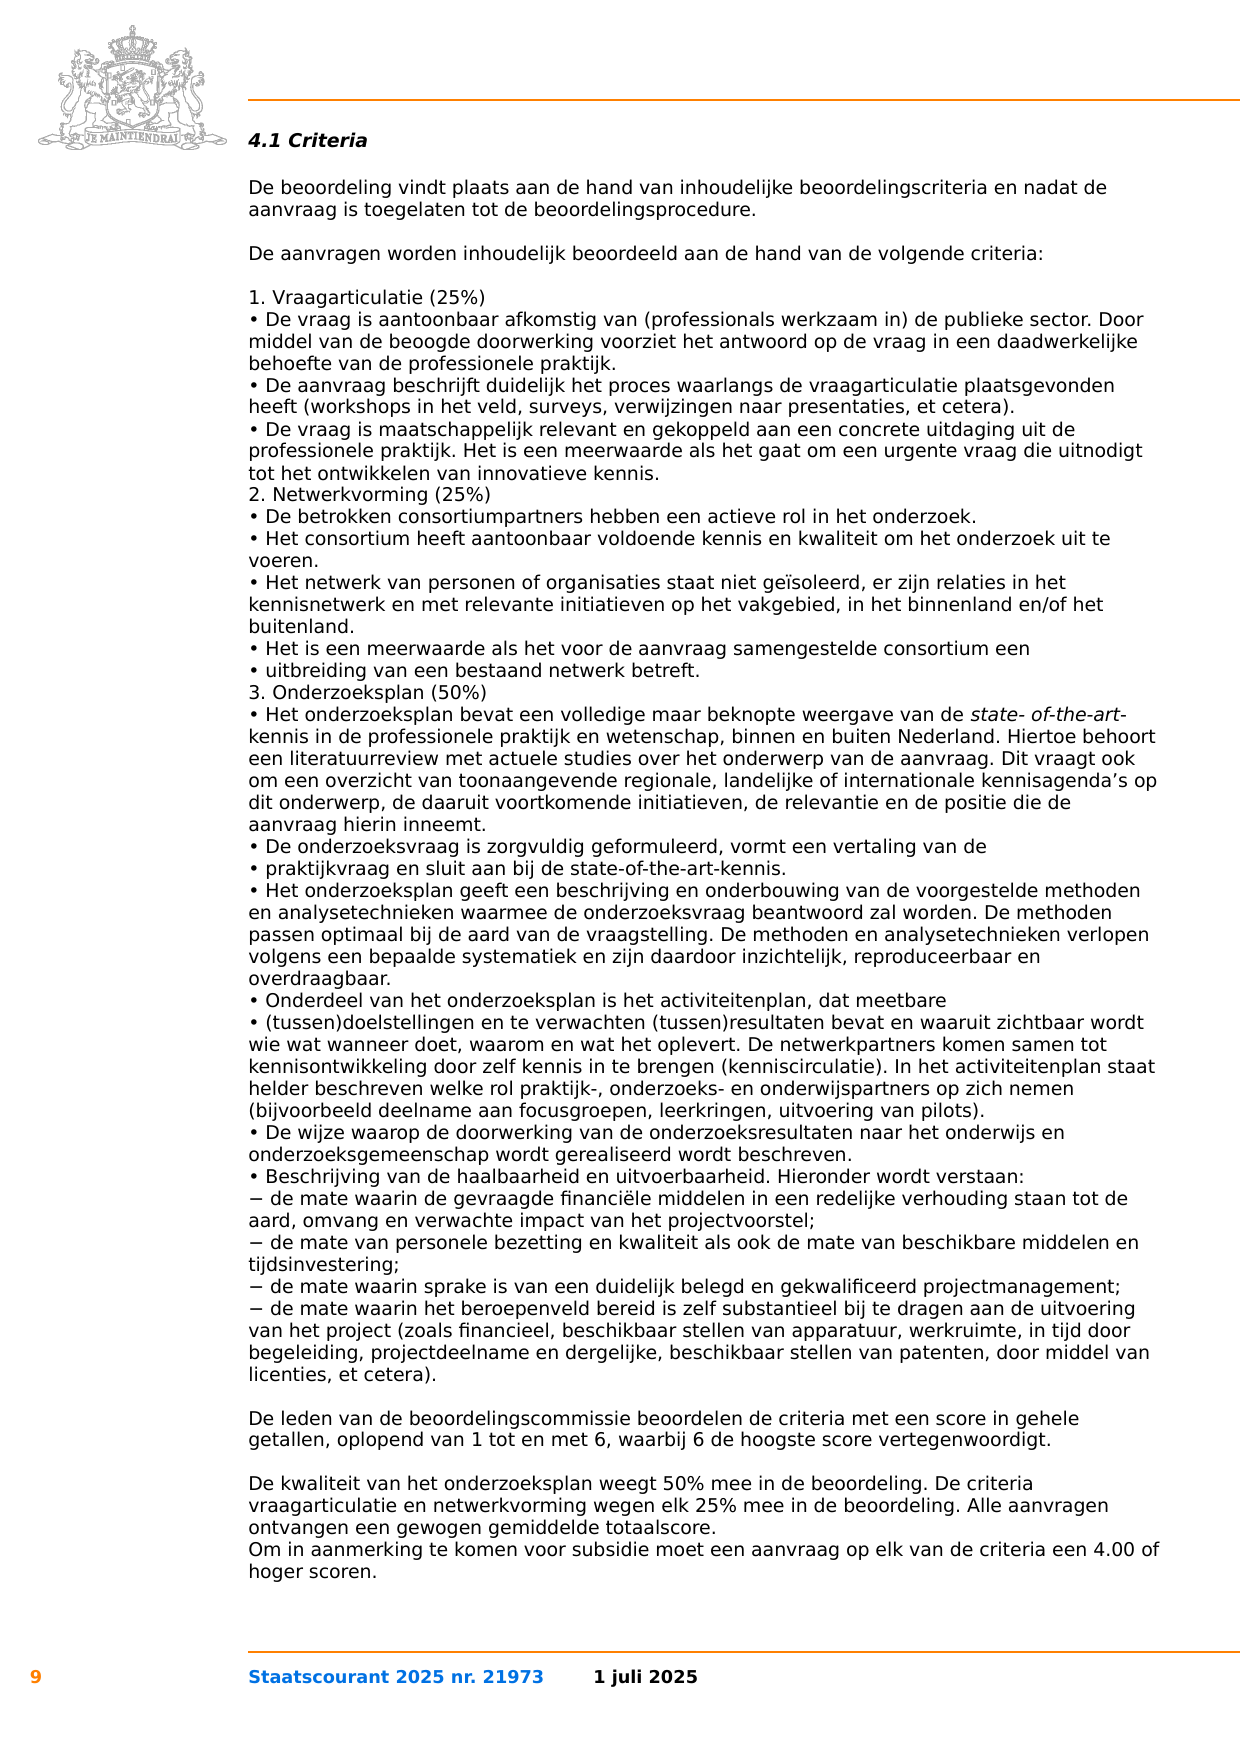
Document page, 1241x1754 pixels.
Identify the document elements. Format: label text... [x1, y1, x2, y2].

text 1. Vraagarticulatie (25%) [248, 287, 1163, 308]
text De beoordeling vindt plaats aan de hand van inhoudelijke beoordelingscriteria en nadat de aanvraag is toegelaten tot de beoordelingsprocedure. [248, 177, 1163, 221]
text 2. Netwerkvorming (25%) [248, 484, 1163, 506]
text • Beschrijving van de haalbaarheid en uitvoerbaarheid. Hieronder wordt verstaan: [248, 1166, 1163, 1188]
text • De onderzoeksvraag is zorgvuldig geformuleerd, vormt een vertaling van de [248, 836, 1163, 858]
text • De vraag is maatschappelijk relevant en gekoppeld aan een concrete uitdaging uit de professionele praktijk. Het is een meerwaarde als het gaat om een urgente vraag die uitnodigt tot het ontwikkelen van innovatieve kennis. [248, 418, 1163, 484]
text De aanvragen worden inhoudelijk beoordeeld aan de hand van de volgende criteria: [248, 243, 1163, 265]
text De kwaliteit van het onderzoeksplan weegt 50% mee in de beoordeling. De criteria vraagarticulatie en netwerkvorming wegen elk 25% mee in de beoordeling. Alle aanvragen ontvangen een gewogen gemiddelde totaalscore. [248, 1473, 1163, 1539]
subtitle 4.1 Criteria [248, 130, 1163, 152]
text De leden van de beoordelingscommissie beoordelen de criteria met een score in gehele getallen, oplopend van 1 tot en met 6, waarbij 6 de hoogste score vertegenwoordigt. [248, 1407, 1163, 1451]
text • De vraag is aantoonbaar afkomstig van (professionals werkzaam in) de publieke sector. Door middel van de beoogde doorwerking voorziet het antwoord op de vraag in een daadwerkelijke behoefte van de professionele praktijk. [248, 308, 1163, 374]
text • De aanvraag beschrijft duidelijk het proces waarlangs de vraagarticulatie plaatsgevonden heeft (workshops in het veld, surveys, verwijzingen naar presentaties, et cetera). [248, 374, 1163, 418]
text • De betrokken consortiumpartners hebben een actieve rol in het onderzoek. [248, 506, 1163, 528]
text 3. Onderzoeksplan (50%) [248, 682, 1163, 704]
picture [38, 25, 227, 150]
text • Onderdeel van het onderzoeksplan is het activiteitenplan, dat meetbare [248, 990, 1163, 1012]
text − de mate waarin de gevraagde financiële middelen in een redelijke verhouding staan tot de aard, omvang en verwachte impact van het projectvoorstel; [248, 1188, 1163, 1232]
text • Het consortium heeft aantoonbaar voldoende kennis en kwaliteit om het onderzoek uit te voeren. [248, 528, 1163, 572]
text • Het netwerk van personen of organisaties staat niet geïsoleerd, er zijn relaties in het kennisnetwerk en met relevante initiatieven op het vakgebied, in het binnenland en/of het buitenland. [248, 572, 1163, 638]
text • uitbreiding van een bestaand netwerk betreft. [248, 660, 1163, 682]
text • praktijkvraag en sluit aan bij de state-of-the-art-kennis. [248, 858, 1163, 880]
text − de mate van personele bezetting en kwaliteit als ook de mate van beschikbare middelen en tijdsinvestering; [248, 1232, 1163, 1276]
text • Het onderzoeksplan bevat een volledige maar beknopte weergave van de state- of-the-art-kennis in de professionele praktijk en wetenschap, binnen en buiten Nederland. Hiertoe behoort een literatuurreview met actuele studies over het onderwerp van de aanvraag. Dit vraagt ook om een overzicht van toonaangevende regionale, landelijke of internationale kennisagenda’s op dit onderwerp, de daaruit voortkomende initiatieven, de relevantie en de positie die de aanvraag hierin inneemt. [248, 704, 1163, 836]
text • (tussen)doelstellingen en te verwachten (tussen)resultaten bevat en waaruit zichtbaar wordt wie wat wanneer doet, waarom en wat het oplevert. De netwerkpartners komen samen tot kennisontwikkeling door zelf kennis in te brengen (kenniscirculatie). In het activiteitenplan staat helder beschreven welke rol praktijk-, onderzoeks- en onderwijspartners op zich nemen (bijvoorbeeld deelname aan focusgroepen, leerkringen, uitvoering van pilots). [248, 1012, 1163, 1122]
text − de mate waarin sprake is van een duidelijk belegd en gekwalificeerd projectmanagement; [248, 1276, 1163, 1298]
text − de mate waarin het beroepenveld bereid is zelf substantieel bij te dragen aan de uitvoering van het project (zoals financieel, beschikbaar stellen van apparatuur, werkruimte, in tijd door begeleiding, projectdeelname en dergelijke, beschikbaar stellen van patenten, door middel van licenties, et cetera). [248, 1298, 1163, 1386]
text • De wijze waarop de doorwerking van de onderzoeksresultaten naar het onderwijs en onderzoeksgemeenschap wordt gerealiseerd wordt beschreven. [248, 1122, 1163, 1166]
text • Het is een meerwaarde als het voor de aanvraag samengestelde consortium een [248, 638, 1163, 660]
text • Het onderzoeksplan geeft een beschrijving en onderbouwing van de voorgestelde methoden en analysetechnieken waarmee de onderzoeksvraag beantwoord zal worden. De methoden passen optimaal bij de aard van de vraagstelling. De methoden en analysetechnieken verlopen volgens een bepaalde systematiek en zijn daardoor inzichtelijk, reproduceerbaar en overdraagbaar. [248, 880, 1163, 990]
text Om in aanmerking te komen voor subsidie moet een aanvraag op elk van de criteria een 4.00 of hoger scoren. [248, 1539, 1163, 1583]
